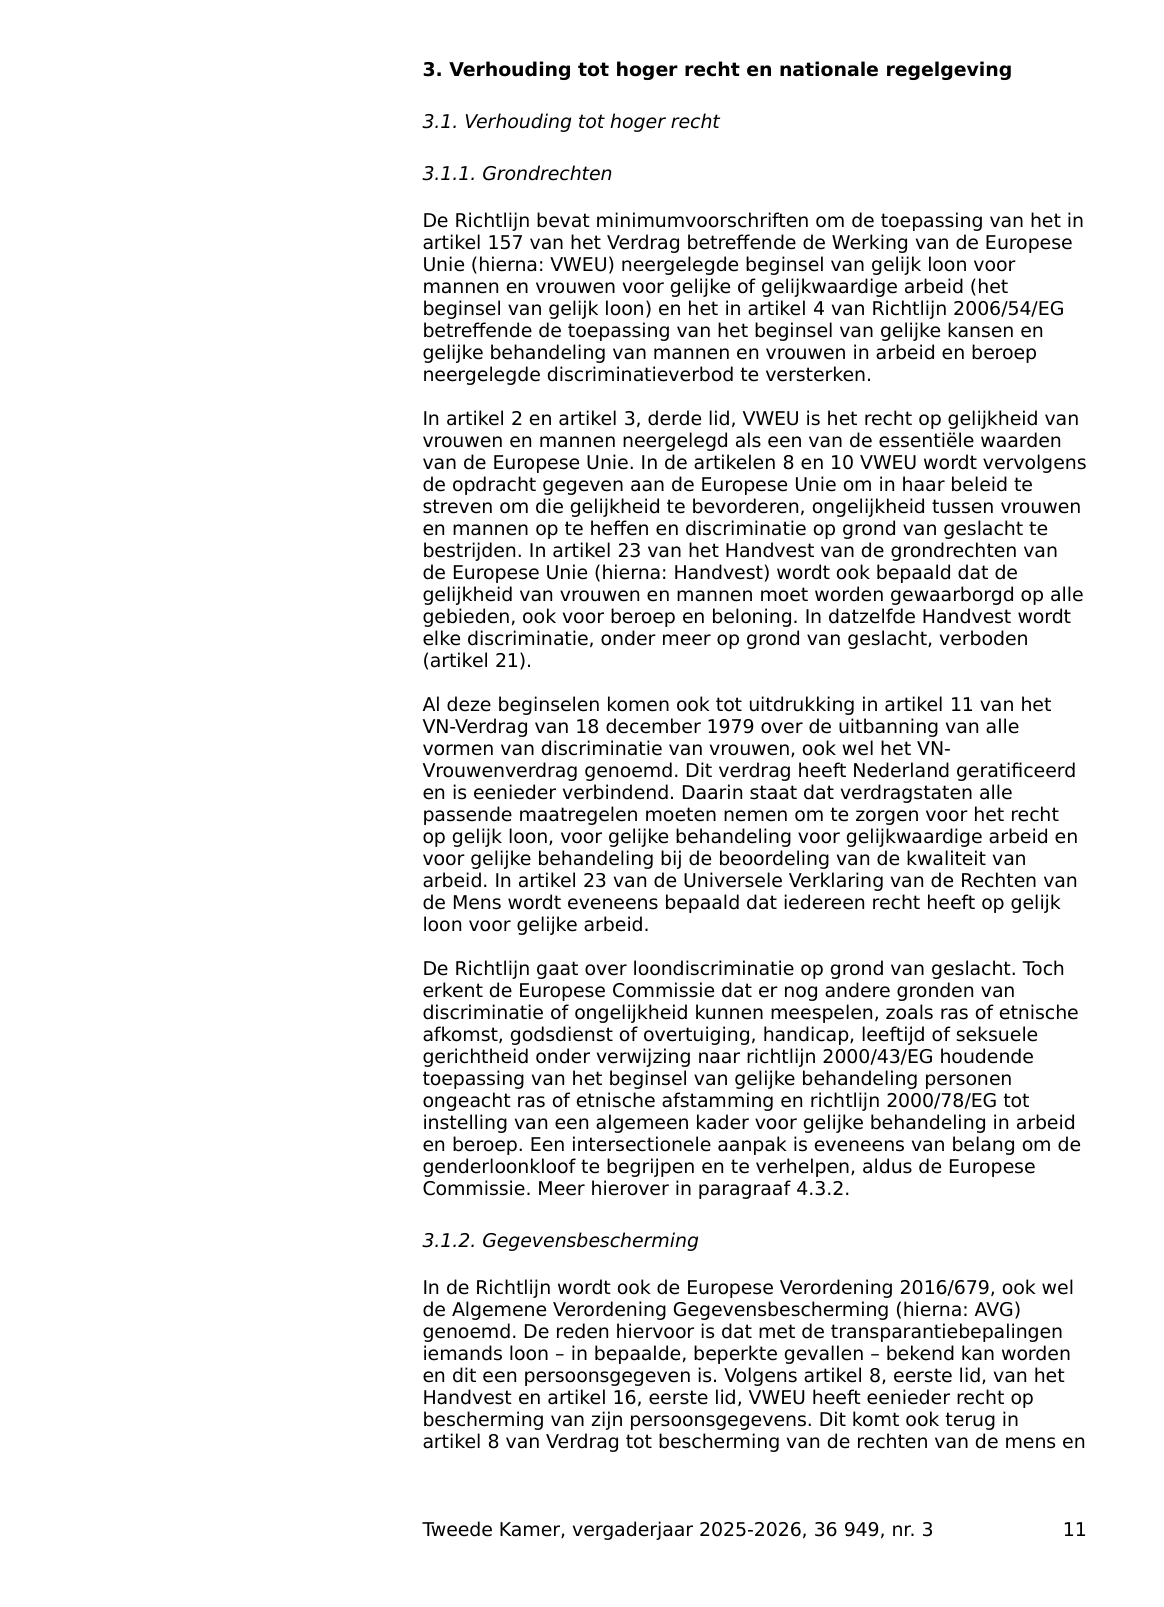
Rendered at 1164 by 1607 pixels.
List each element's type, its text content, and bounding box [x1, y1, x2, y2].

subtitle 3. Verhouding tot hoger recht en nationale regelgeving [422, 59, 1087, 81]
text Al deze beginselen komen ook tot uitdrukking in artikel 11 van het VN-Verdrag van 18 december 1979 over de uitbanning van alle vormen van discriminatie van vrouwen, ook wel het VN-Vrouwenverdrag genoemd. Dit verdrag heeft Nederland geratificeerd en is eenieder verbindend. Daarin staat dat verdragstaten alle passende maatregelen moeten nemen om te zorgen voor het recht op gelijk loon, voor gelijke behandeling voor gelijkwaardige arbeid en voor gelijke behandeling bij de beoordeling van de kwaliteit van arbeid. In artikel 23 van de Universele Verklaring van de Rechten van de Mens wordt eveneens bepaald dat iedereen recht heeft op gelijk loon voor gelijke arbeid. [422, 694, 1087, 936]
subtitle 3.1.1. Grondrechten [422, 163, 1087, 185]
subtitle 3.1. Verhouding tot hoger recht [422, 111, 1087, 133]
subtitle 3.1.2. Gegevensbescherming [422, 1230, 1087, 1252]
text De Richtlijn gaat over loondiscriminatie op grond van geslacht. Toch erkent de Europese Commissie dat er nog andere gronden van discriminatie of ongelijkheid kunnen meespelen, zoals ras of etnische afkomst, godsdienst of overtuiging, handicap, leeftijd of seksuele gerichtheid onder verwijzing naar richtlijn 2000/43/EG houdende toepassing van het beginsel van gelijke behandeling personen ongeacht ras of etnische afstamming en richtlijn 2000/78/EG tot instelling van een algemeen kader voor gelijke behandeling in arbeid en beroep. Een intersectionele aanpak is eveneens van belang om de genderloonkloof te begrijpen en te verhelpen, aldus de Europese Commissie. Meer hierover in paragraaf 4.3.2. [422, 958, 1087, 1200]
text De Richtlijn bevat minimumvoorschriften om de toepassing van het in artikel 157 van het Verdrag betreffende de Werking van de Europese Unie (hierna: VWEU) neergelegde beginsel van gelijk loon voor mannen en vrouwen voor gelijke of gelijkwaardige arbeid (het beginsel van gelijk loon) en het in artikel 4 van Richtlijn 2006/54/EG betreffende de toepassing van het beginsel van gelijke kansen en gelijke behandeling van mannen en vrouwen in arbeid en beroep neergelegde discriminatieverbod te versterken. [422, 210, 1087, 386]
text In artikel 2 en artikel 3, derde lid, VWEU is het recht op gelijkheid van vrouwen en mannen neergelegd als een van de essentiële waarden van de Europese Unie. In de artikelen 8 en 10 VWEU wordt vervolgens de opdracht gegeven aan de Europese Unie om in haar beleid te streven om die gelijkheid te bevorderen, ongelijkheid tussen vrouwen en mannen op te heffen en discriminatie op grond van geslacht te bestrijden. In artikel 23 van het Handvest van de grondrechten van de Europese Unie (hierna: Handvest) wordt ook bepaald dat de gelijkheid van vrouwen en mannen moet worden gewaarborgd op alle gebieden, ook voor beroep en beloning. In datzelfde Handvest wordt elke discriminatie, onder meer op grond van geslacht, verboden (artikel 21). [422, 408, 1087, 672]
text In de Richtlijn wordt ook de Europese Verordening 2016/679, ook wel de Algemene Verordening Gegevensbescherming (hierna: AVG) genoemd. De reden hiervoor is dat met de transparantiebepalingen iemands loon – in bepaalde, beperkte gevallen – bekend kan worden en dit een persoonsgegeven is. Volgens artikel 8, eerste lid, van het Handvest en artikel 16, eerste lid, VWEU heeft eenieder recht op bescherming van zijn persoonsgegevens. Dit komt ook terug in artikel 8 van Verdrag tot bescherming van de rechten van de mens en [422, 1277, 1087, 1452]
